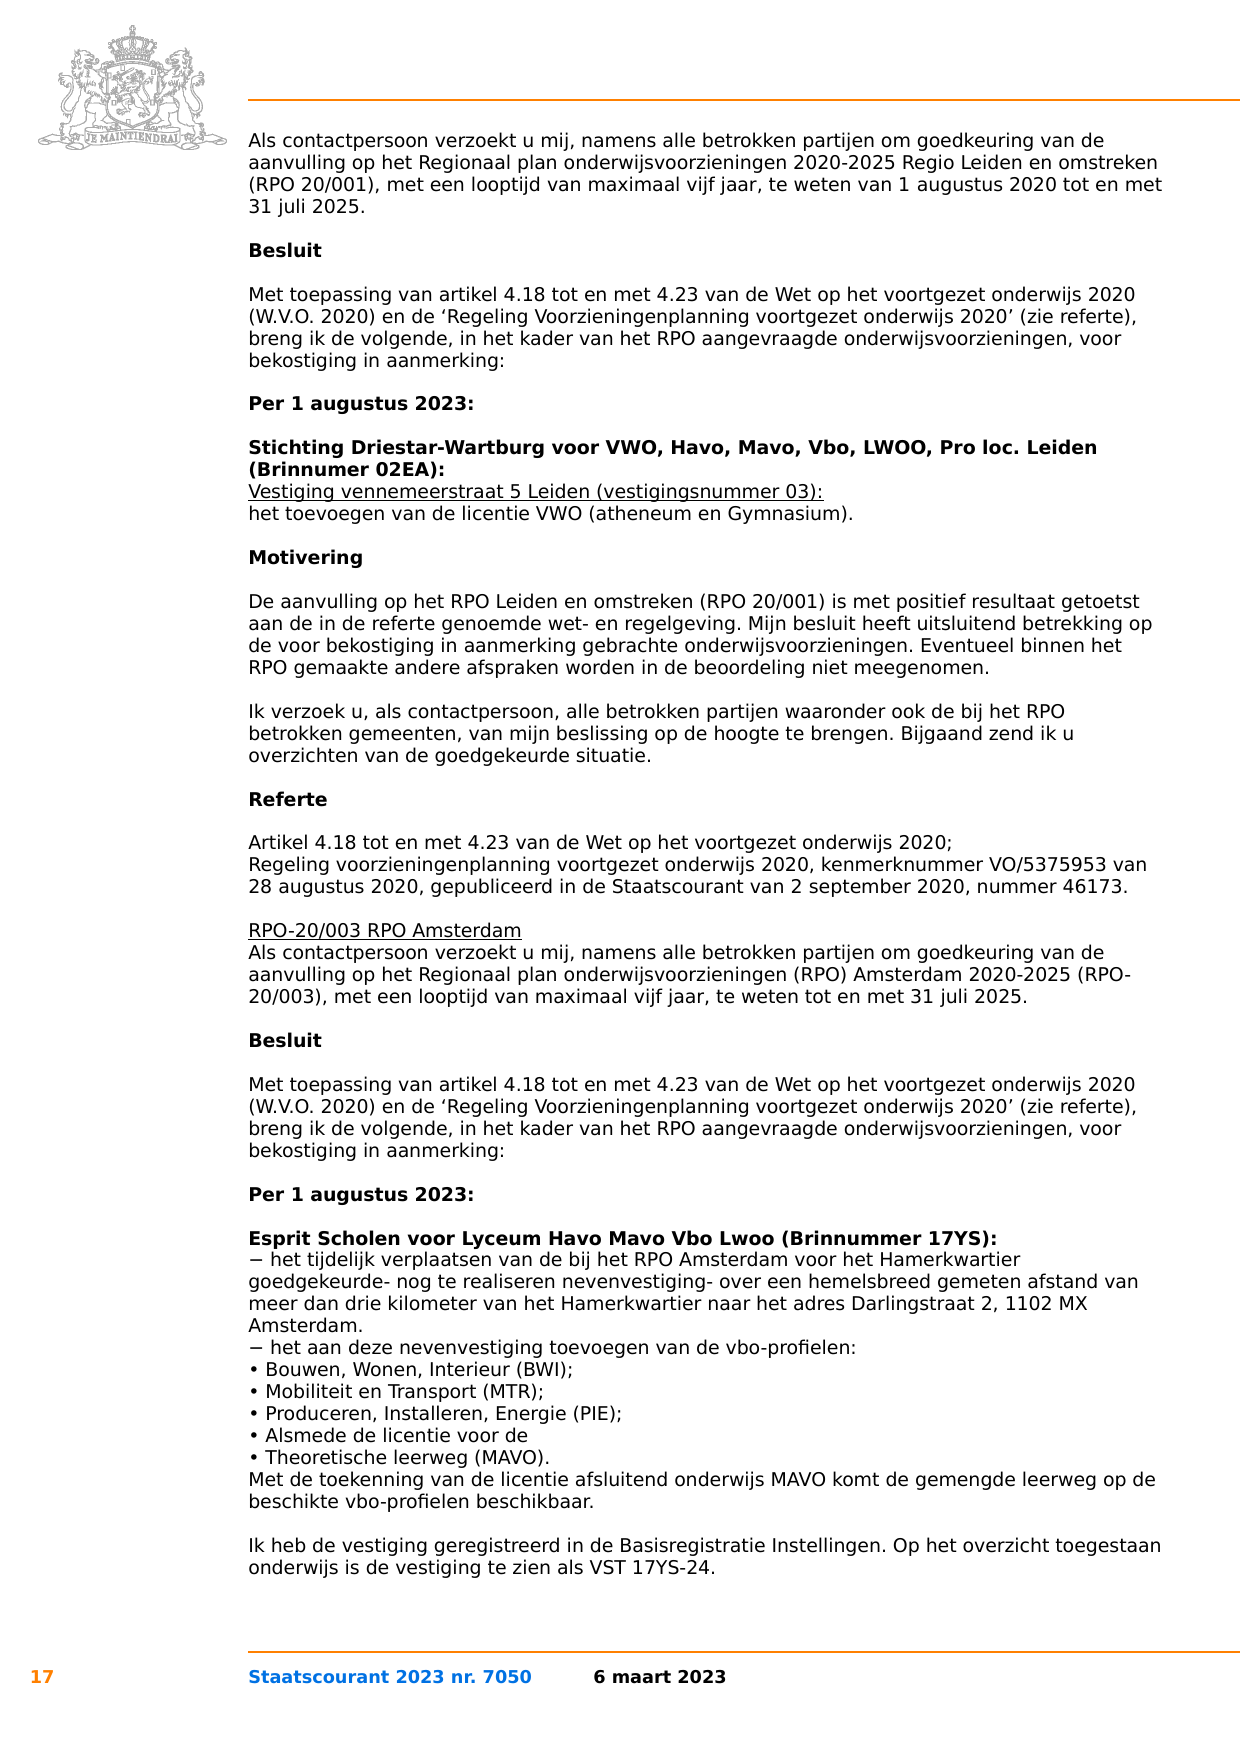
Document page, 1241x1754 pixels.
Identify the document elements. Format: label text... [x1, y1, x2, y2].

text Regeling voorzieningenplanning voortgezet onderwijs 2020, kenmerknummer VO/5375953 van 28 augustus 2020, gepubliceerd in de Staatscourant van 2 september 2020, nummer 46173. [248, 854, 1163, 898]
subtitle Motivering [248, 547, 1163, 569]
subtitle Besluit [248, 240, 1163, 262]
text Esprit Scholen voor Lyceum Havo Mavo Vbo Lwoo (Brinnummer 17YS): [248, 1227, 1163, 1249]
text Vestiging vennemeerstraat 5 Leiden (vestigingsnummer 03): [248, 481, 1163, 503]
text Stichting Driestar-Wartburg voor VWO, Havo, Mavo, Vbo, LWOO, Pro loc. Leiden (Brinnumer 02EA): [248, 437, 1163, 481]
text − het aan deze nevenvestiging toevoegen van de vbo-profielen: [248, 1337, 1163, 1359]
text Met toepassing van artikel 4.18 tot en met 4.23 van de Wet op het voortgezet onderwijs 2020 (W.V.O. 2020) en de ‘Regeling Voorzieningenplanning voortgezet onderwijs 2020’ (zie referte), breng ik de volgende, in het kader van het RPO aangevraagde onderwijsvoorzieningen, voor bekostiging in aanmerking: [248, 1074, 1163, 1162]
text RPO-20/003 RPO Amsterdam [248, 920, 1163, 942]
text • Theoretische leerweg (MAVO). [248, 1447, 1163, 1469]
text het toevoegen van de licentie VWO (atheneum en Gymnasium). [248, 503, 1163, 525]
text Als contactpersoon verzoekt u mij, namens alle betrokken partijen om goedkeuring van de aanvulling op het Regionaal plan onderwijsvoorzieningen (RPO) Amsterdam 2020-2025 (RPO-20/003), met een looptijd van maximaal vijf jaar, te weten tot en met 31 juli 2025. [248, 942, 1163, 1008]
text • Bouwen, Wonen, Interieur (BWI); [248, 1359, 1163, 1381]
text Met de toekenning van de licentie afsluitend onderwijs MAVO komt de gemengde leerweg op de beschikte vbo-profielen beschikbaar. [248, 1469, 1163, 1513]
subtitle Referte [248, 788, 1163, 810]
picture [38, 25, 227, 150]
text • Alsmede de licentie voor de [248, 1425, 1163, 1447]
text Per 1 augustus 2023: [248, 1183, 1163, 1206]
text − het tijdelijk verplaatsen van de bij het RPO Amsterdam voor het Hamerkwartier goedgekeurde- nog te realiseren nevenvestiging- over een hemelsbreed gemeten afstand van meer dan drie kilometer van het Hamerkwartier naar het adres Darlingstraat 2, 1102 MX Amsterdam. [248, 1249, 1163, 1337]
text • Mobiliteit en Transport (MTR); [248, 1381, 1163, 1403]
text Ik heb de vestiging geregistreerd in de Basisregistratie Instellingen. Op het overzicht toegestaan onderwijs is de vestiging te zien als VST 17YS-24. [248, 1535, 1163, 1579]
text Als contactpersoon verzoekt u mij, namens alle betrokken partijen om goedkeuring van de aanvulling op het Regionaal plan onderwijsvoorzieningen 2020-2025 Regio Leiden en omstreken (RPO 20/001), met een looptijd van maximaal vijf jaar, te weten van 1 augustus 2020 tot en met 31 juli 2025. [248, 130, 1163, 218]
text De aanvulling op het RPO Leiden en omstreken (RPO 20/001) is met positief resultaat getoetst aan de in de referte genoemde wet- en regelgeving. Mijn besluit heeft uitsluitend betrekking op de voor bekostiging in aanmerking gebrachte onderwijsvoorzieningen. Eventueel binnen het RPO gemaakte andere afspraken worden in de beoordeling niet meegenomen. [248, 591, 1163, 679]
text Ik verzoek u, als contactpersoon, alle betrokken partijen waaronder ook de bij het RPO betrokken gemeenten, van mijn beslissing op de hoogte te brengen. Bijgaand zend ik u overzichten van de goedgekeurde situatie. [248, 701, 1163, 767]
text Met toepassing van artikel 4.18 tot en met 4.23 van de Wet op het voortgezet onderwijs 2020 (W.V.O. 2020) en de ‘Regeling Voorzieningenplanning voortgezet onderwijs 2020’ (zie referte), breng ik de volgende, in het kader van het RPO aangevraagde onderwijsvoorzieningen, voor bekostiging in aanmerking: [248, 283, 1163, 371]
subtitle Besluit [248, 1030, 1163, 1052]
text • Produceren, Installeren, Energie (PIE); [248, 1403, 1163, 1425]
text Per 1 augustus 2023: [248, 393, 1163, 415]
text Artikel 4.18 tot en met 4.23 van de Wet op het voortgezet onderwijs 2020; [248, 832, 1163, 854]
